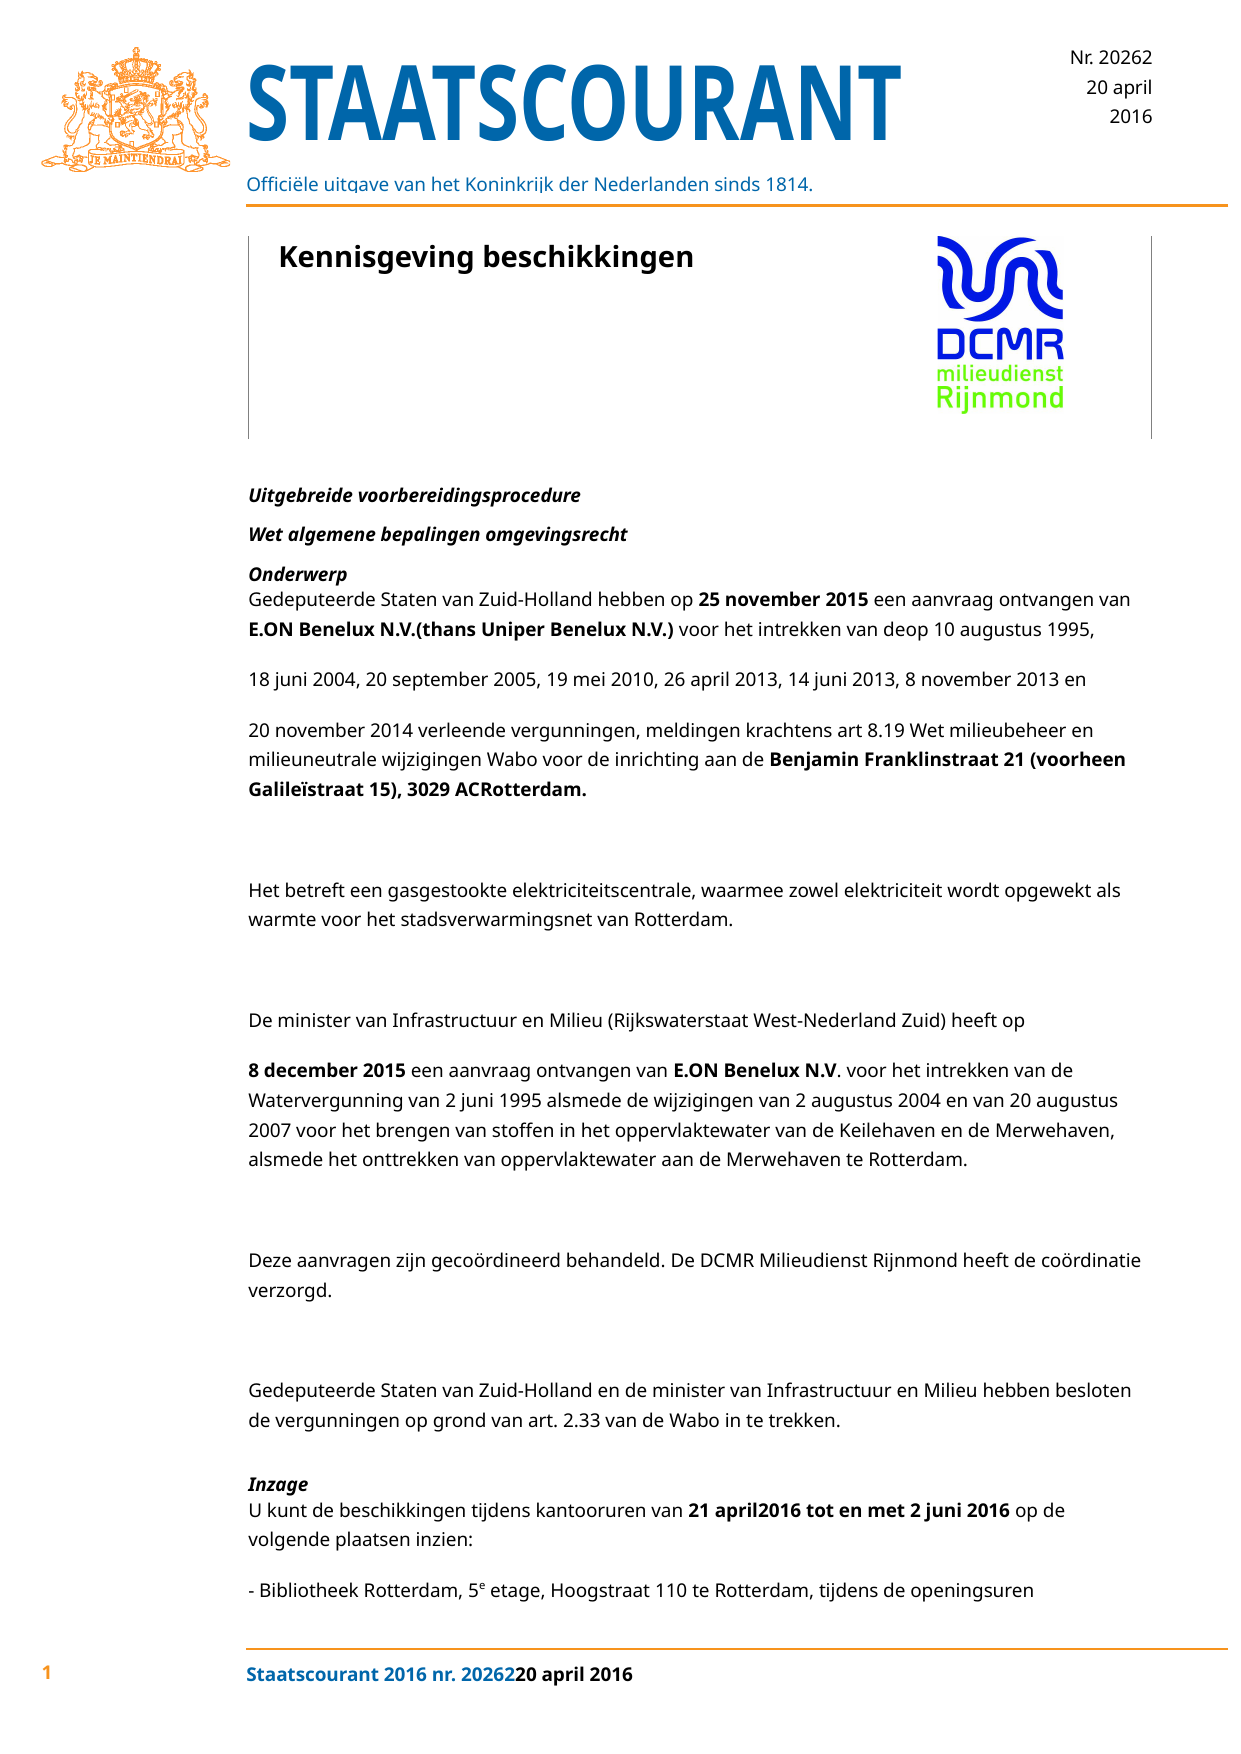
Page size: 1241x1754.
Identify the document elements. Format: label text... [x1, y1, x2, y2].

text 20 november 2014 verleende vergunningen, meldingen krachtens art 8.19 Wet milieubeheer en milieuneutrale wijzigingen Wabo voor de inrichting aan de Benjamin Franklinstraat 21 (voorheen Galileïstraat 15), 3029 ACRotterdam. [248, 717, 1152, 802]
table_header Kennisgeving beschikkingen [249, 236, 850, 439]
text De minister van Infrastructuur en Milieu (Rijkswaterstaat West-Nederland Zuid) heeft op [248, 1007, 1152, 1033]
text Deze aanvragen zijn gecoördineerd behandeld. De DCMR Milieudienst Rijnmond heeft de coördinatie verzorgd. [248, 1247, 1152, 1303]
text 8 december 2015 een aanvraag ontvangen van E.ON Benelux N.V. voor het intrekken van de Watervergunning van 2 juni 1995 alsmede de wijzigingen van 2 augustus 2004 en van 20 augustus 2007 voor het brengen van stoffen in het oppervlaktewater van de Keilehaven en de Merwehaven, alsmede het onttrekken van oppervlaktewater aan de Merwehaven te Rotterdam. [248, 1058, 1152, 1172]
text Wet algemene bepalingen omgevingsrecht [248, 521, 1152, 547]
text Gedeputeerde Staten van Zuid-Holland hebben op 25 november 2015 een aanvraag ontvangen van E.ON Benelux N.V.(thans Uniper Benelux N.V.) voor het intrekken van deop 10 augustus 1995, [248, 586, 1152, 642]
text Gedeputeerde Staten van Zuid-Holland en de minister van Infrastructuur en Milieu hebben besloten de vergunningen op grond van art. 2.33 van de Wabo in te trekken. [248, 1378, 1152, 1433]
text - Bibliotheek Rotterdam, 5e etage, Hoogstraat 110 te Rotterdam, tijdens de openingsuren [248, 1577, 1152, 1603]
text Het betreft een gasgestookte elektriciteitscentrale, waarmee zowel elektriciteit wordt opgewekt als warmte voor het stadsverwarmingsnet van Rotterdam. [248, 877, 1152, 932]
text Uitgebreide voorbereidingsprocedure [248, 482, 1152, 508]
table_header [1064, 236, 1151, 413]
text U kunt de beschikkingen tijdens kantooruren van 21 april2016 tot en met 2 juni 2016 op de volgende plaatsen inzien: [248, 1497, 1152, 1552]
text Inzage [248, 1471, 1152, 1497]
picture [937, 236, 1064, 414]
text Onderwerp [248, 561, 1152, 586]
picture [41, 47, 231, 172]
table_header [850, 236, 937, 413]
text 18 juni 2004, 20 september 2005, 19 mei 2010, 26 april 2013, 14 juni 2013, 8 november 2013 en [248, 666, 1152, 692]
table_header [850, 414, 1151, 439]
